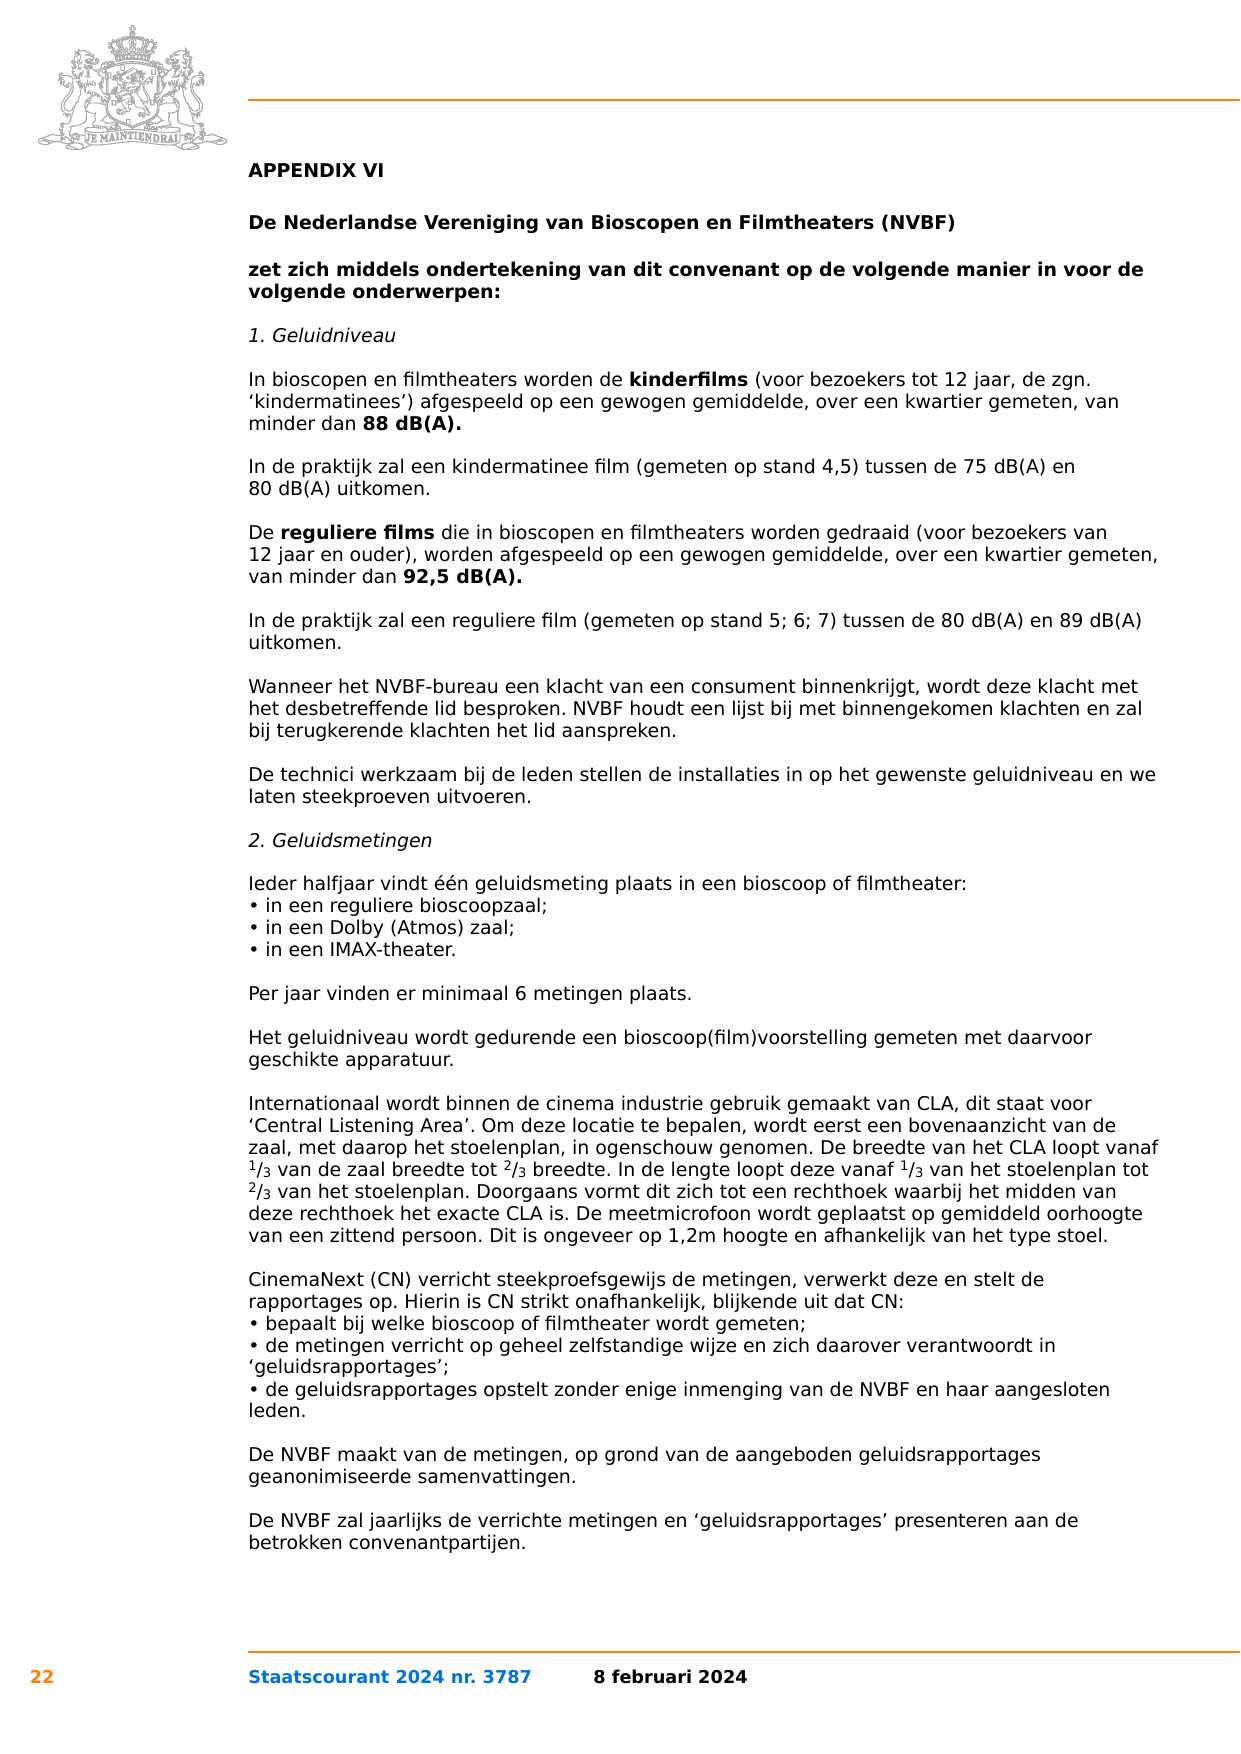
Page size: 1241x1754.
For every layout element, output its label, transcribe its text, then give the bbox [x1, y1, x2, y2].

text Wanneer het NVBF-bureau een klacht van een consument binnenkrijgt, wordt deze klacht met het desbetreffende lid besproken. NVBF houdt een lijst bij met binnengekomen klachten en zal bij terugkerende klachten het lid aanspreken. [248, 676, 1163, 742]
picture [38, 25, 227, 150]
text In de praktijk zal een reguliere film (gemeten op stand 5; 6; 7) tussen de 80 dB(A) en 89 dB(A) uitkomen. [248, 610, 1163, 654]
subtitle 2. Geluidsmetingen [248, 829, 1163, 851]
text De NVBF zal jaarlijks de verrichte metingen en ‘geluidsrapportages’ presenteren aan de betrokken convenantpartijen. [248, 1510, 1163, 1554]
text De reguliere films die in bioscopen en filmtheaters worden gedraaid (voor bezoekers van 12 jaar en ouder), worden afgespeeld op een gewogen gemiddelde, over een kwartier gemeten, van minder dan 92,5 dB(A). [248, 522, 1163, 588]
text De NVBF maakt van de metingen, op grond van de aangeboden geluidsrapportages geanonimiseerde samenvattingen. [248, 1444, 1163, 1488]
text • de metingen verricht op geheel zelfstandige wijze en zich daarover verantwoordt in ‘geluidsrapportages’; [248, 1334, 1163, 1378]
subtitle 1. Geluidniveau [248, 325, 1163, 347]
text • bepaalt bij welke bioscoop of filmtheater wordt gemeten; [248, 1312, 1163, 1334]
text • in een IMAX-theater. [248, 939, 1163, 961]
text Het geluidniveau wordt gedurende een bioscoop(film)voorstelling gemeten met daarvoor geschikte apparatuur. [248, 1027, 1163, 1071]
text Ieder halfjaar vindt één geluidsmeting plaats in een bioscoop of filmtheater: [248, 873, 1163, 895]
subtitle APPENDIX VI [248, 160, 1163, 182]
text • in een Dolby (Atmos) zaal; [248, 917, 1163, 939]
text CinemaNext (CN) verricht steekproefsgewijs de metingen, verwerkt deze en stelt de rapportages op. Hierin is CN strikt onafhankelijk, blijkende uit dat CN: [248, 1268, 1163, 1312]
subtitle De Nederlandse Vereniging van Bioscopen en Filmtheaters (NVBF) [248, 212, 1163, 234]
text Internationaal wordt binnen de cinema industrie gebruik gemaakt van CLA, dit staat voor ‘Central Listening Area’. Om deze locatie te bepalen, wordt eerst een bovenaanzicht van de zaal, met daarop het stoelenplan, in ogenschouw genomen. De breedte van het CLA loopt vanaf 1/3 van de zaal breedte tot 2/3 breedte. In de lengte loopt deze vanaf 1/3 van het stoelenplan tot 2/3 van het stoelenplan. Doorgaans vormt dit zich tot een rechthoek waarbij het midden van deze rechthoek het exacte CLA is. De meetmicrofoon wordt geplaatst op gemiddeld oorhoogte van een zittend persoon. Dit is ongeveer op 1,2m hoogte en afhankelijk van het type stoel. [248, 1093, 1163, 1247]
text • in een reguliere bioscoopzaal; [248, 895, 1163, 917]
text In bioscopen en filmtheaters worden de kinderfilms (voor bezoekers tot 12 jaar, de zgn. ‘kindermatinees’) afgespeeld op een gewogen gemiddelde, over een kwartier gemeten, van minder dan 88 dB(A). [248, 368, 1163, 434]
text Per jaar vinden er minimaal 6 metingen plaats. [248, 983, 1163, 1005]
text • de geluidsrapportages opstelt zonder enige inmenging van de NVBF en haar aangesloten leden. [248, 1378, 1163, 1422]
text zet zich middels ondertekening van dit convenant op de volgende manier in voor de volgende onderwerpen: [248, 259, 1163, 303]
text In de praktijk zal een kindermatinee film (gemeten op stand 4,5) tussen de 75 dB(A) en 80 dB(A) uitkomen. [248, 456, 1163, 500]
text De technici werkzaam bij de leden stellen de installaties in op het gewenste geluidniveau en we laten steekproeven uitvoeren. [248, 764, 1163, 808]
